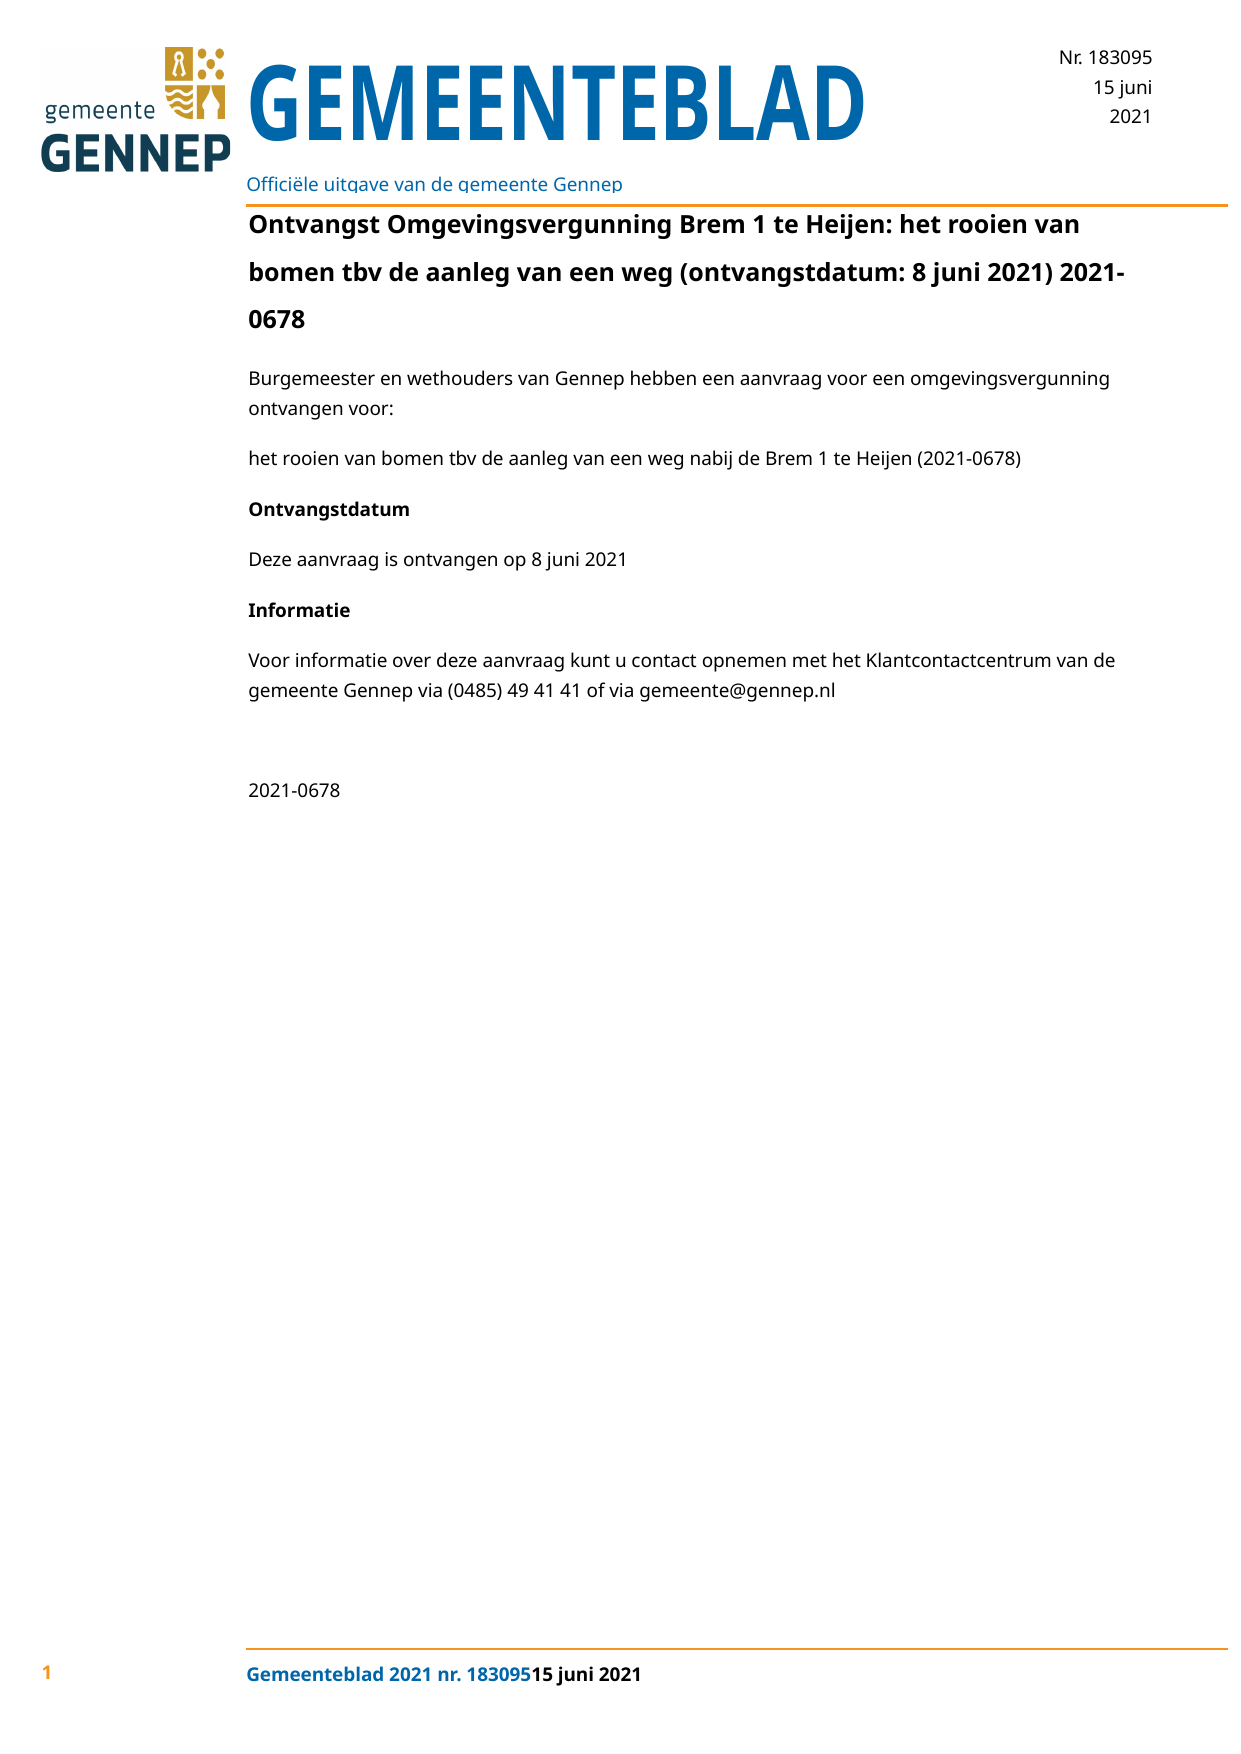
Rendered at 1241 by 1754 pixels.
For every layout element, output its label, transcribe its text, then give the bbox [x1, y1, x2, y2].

text Ontvangst Omgevingsvergunning Brem 1 te Heijen: het rooien van bomen tbv de aanleg van een weg (ontvangstdatum: 8 juni 2021) 2021-0678 [248, 207, 1152, 336]
text het rooien van bomen tbv de aanleg van een weg nabij de Brem 1 te Heijen (2021-0678) [248, 446, 1152, 471]
text 2021-0678 [248, 778, 1152, 803]
text Deze aanvraag is ontvangen op 8 juni 2021 [248, 546, 1152, 572]
picture [41, 47, 231, 172]
text Voor informatie over deze aanvraag kunt u contact opnemen met het Klantcontactcentrum van de gemeente Gennep via (0485) 49 41 41 of via gemeente@gennep.nl [248, 647, 1152, 702]
text Ontvangstdatum [248, 496, 1152, 522]
text Informatie [248, 597, 1152, 622]
text Burgemeester en wethouders van Gennep hebben een aanvraag voor een omgevingsvergunning ontvangen voor: [248, 366, 1152, 421]
